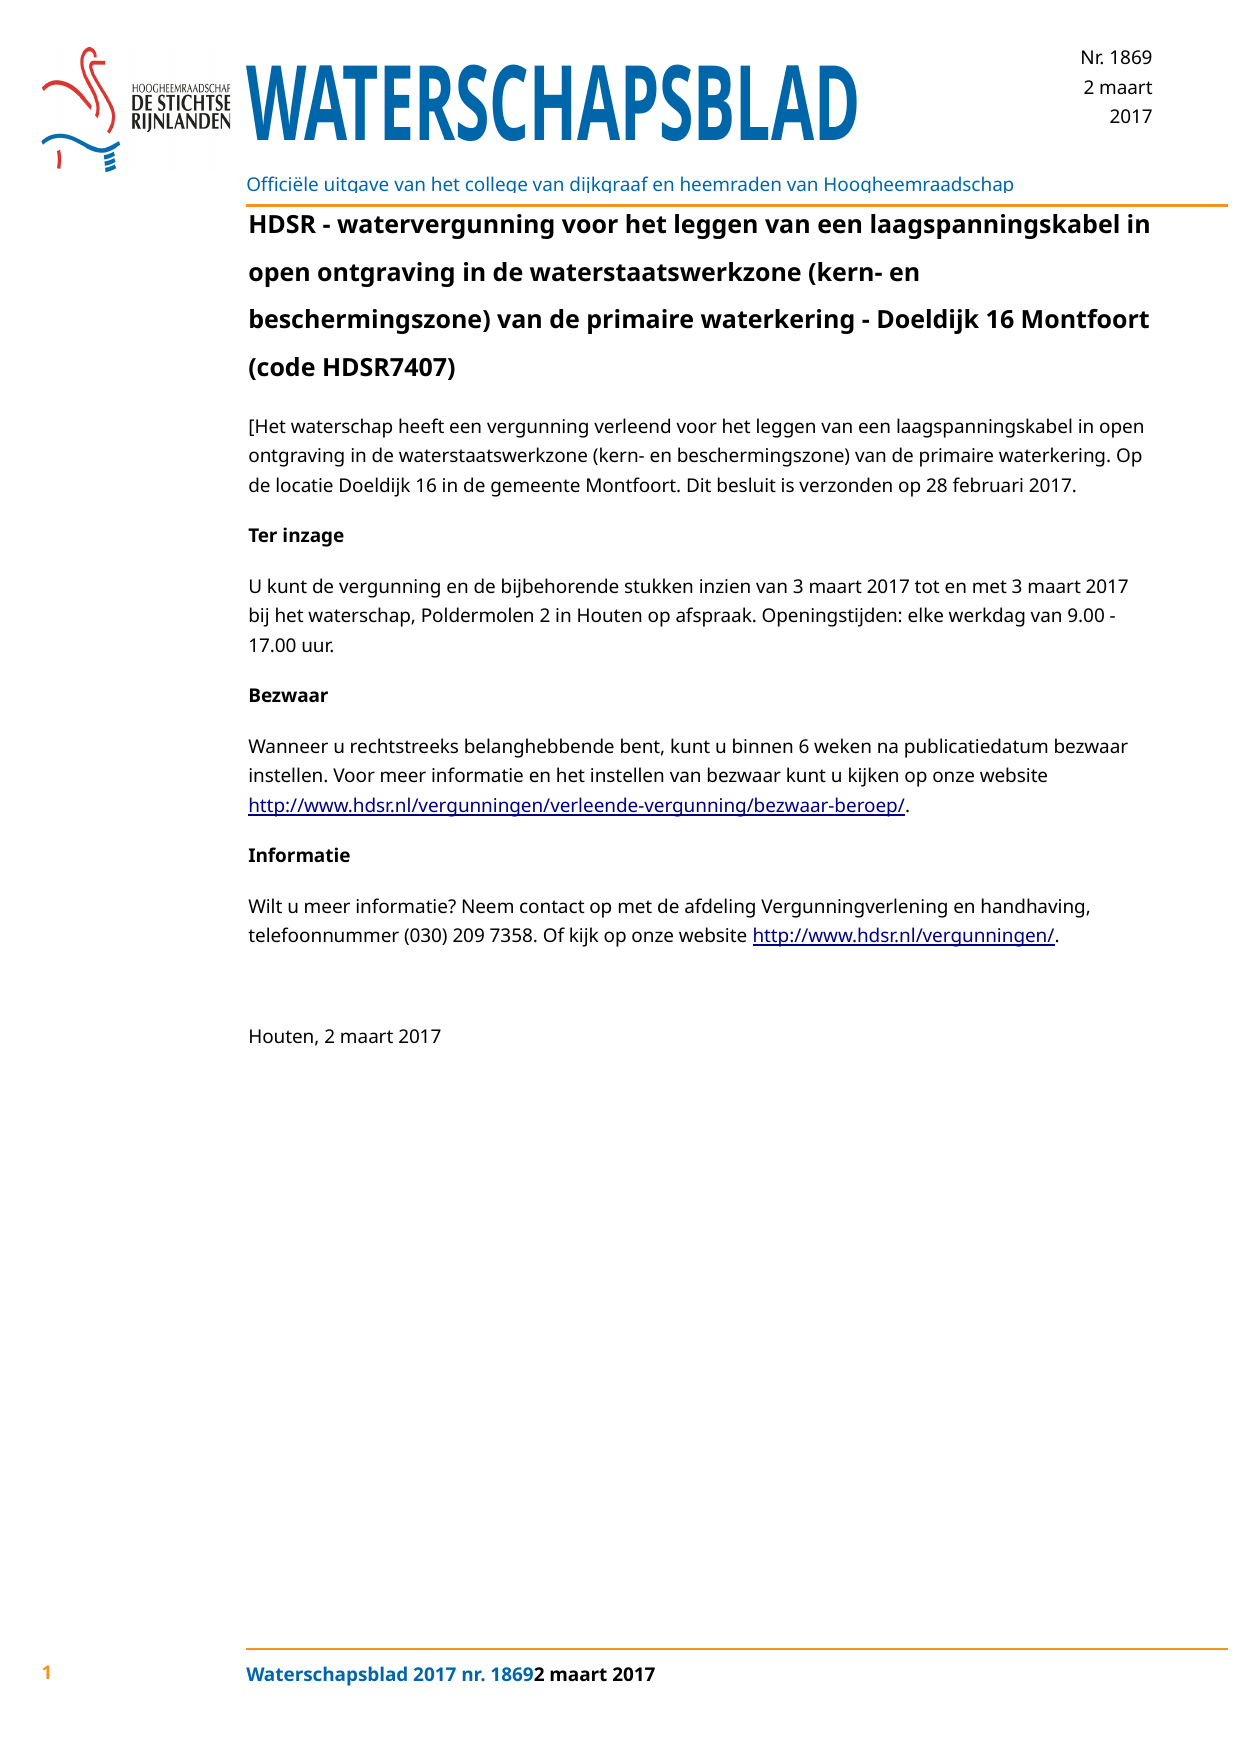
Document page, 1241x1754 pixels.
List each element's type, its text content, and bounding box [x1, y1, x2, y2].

picture [41, 47, 231, 172]
text Ter inzage [248, 523, 1152, 548]
text Houten, 2 maart 2017 [248, 1023, 1152, 1049]
text [Het waterschap heeft een vergunning verleend voor het leggen van een laagspanningskabel in open ontgraving in de waterstaatswerkzone (kern- en beschermingszone) van de primaire waterkering. Op de locatie Doeldijk 16 in de gemeente Montfoort. Dit besluit is verzonden op 28 februari 2017. [248, 413, 1152, 498]
text HDSR - watervergunning voor het leggen van een laagspanningskabel in open ontgraving in de waterstaatswerkzone (kern- en beschermingszone) van de primaire waterkering - Doeldijk 16 Montfoort (code HDSR7407) [248, 207, 1152, 384]
text Bezwaar [248, 683, 1152, 708]
text U kunt de vergunning en de bijbehorende stukken inzien van 3 maart 2017 tot en met 3 maart 2017 bij het waterschap, Poldermolen 2 in Houten op afspraak. Openingstijden: elke werkdag van 9.00 - 17.00 uur. [248, 573, 1152, 658]
text Wilt u meer informatie? Neem contact op met de afdeling Vergunningverlening en handhaving, telefoonnummer (030) 209 7358. Of kijk op onze website http://www.hdsr.nl/vergunningen/. [248, 893, 1152, 948]
text Wanneer u rechtstreeks belanghebbende bent, kunt u binnen 6 weken na publicatiedatum bezwaar instellen. Voor meer informatie en het instellen van bezwaar kunt u kijken op onze website http://www.hdsr.nl/vergunningen/verleende-vergunning/bezwaar-beroep/. [248, 733, 1152, 818]
text Informatie [248, 843, 1152, 868]
